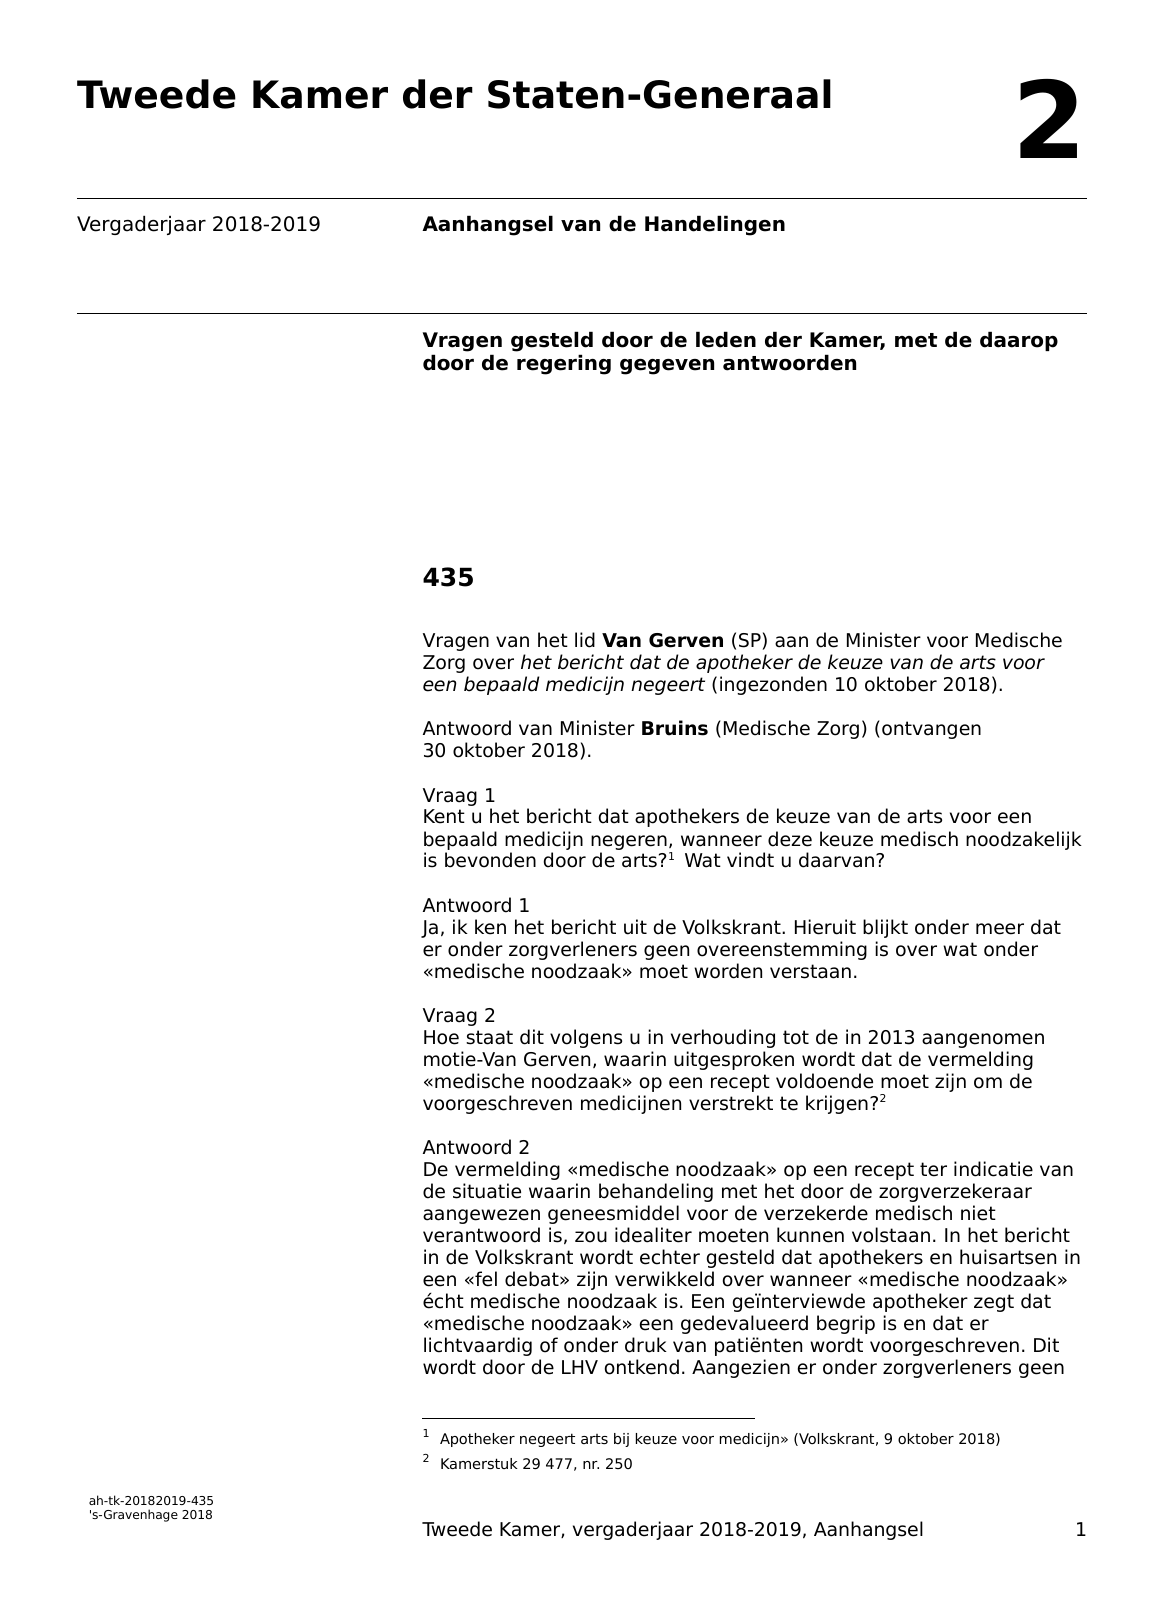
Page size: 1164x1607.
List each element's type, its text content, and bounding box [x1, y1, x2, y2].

text Vragen van het lid Van Gerven (SP) aan de Minister voor Medische Zorg over het bericht dat de apotheker de keuze van de arts voor een bepaald medicijn negeert (ingezonden 10 oktober 2018). [422, 630, 1087, 696]
table_cell Aanhangsel van de Handelingen [422, 199, 1087, 313]
text De vermelding «medische noodzaak» op een recept ter indicatie van de situatie waarin behandeling met het door de zorgverzekeraar aangewezen geneesmiddel voor de verzekerde medisch niet verantwoord is, zou idealiter moeten kunnen volstaan. In het bericht in de Volkskrant wordt echter gesteld dat apothekers en huisartsen in een «fel debat» zijn verwikkeld over wanneer «medische noodzaak» écht medische noodzaak is. Een geïnterviewde apotheker zegt dat «medische noodzaak» een gedevalueerd begrip is en dat er lichtvaardig of onder druk van patiënten wordt voorgeschreven. Dit wordt door de LHV ontkend. Aangezien er onder zorgverleners geen [422, 1159, 1087, 1378]
text Antwoord 2 [422, 1137, 1087, 1159]
text 435 [422, 563, 1087, 592]
text Kent u het bericht dat apothekers de keuze van de arts voor een bepaald medicijn negeren, wanneer deze keuze medisch noodzakelijk is bevonden door de arts? Wat vindt u daarvan? [422, 806, 1087, 872]
table_header Tweede Kamer der Staten-Generaal [77, 59, 886, 198]
table_cell [77, 314, 422, 375]
text Vraag 2 [422, 1005, 1087, 1027]
text Ja, ik ken het bericht uit de Volkskrant. Hieruit blijkt onder meer dat er onder zorgverleners geen overeenstemming is over wat onder «medische noodzaak» moet worden verstaan. [422, 917, 1087, 982]
text Antwoord van Minister Bruins (Medische Zorg) (ontvangen 30 oktober 2018). [422, 718, 1087, 762]
text Apotheker negeert arts bij keuze voor medicijn» (Volkskrant, 9 oktober 2018) [422, 1427, 1087, 1449]
text Vraag 1 [422, 784, 1087, 806]
text Antwoord 1 [422, 894, 1087, 917]
text 's-Gravenhage 2018 [88, 1508, 323, 1522]
table_cell Vergaderjaar 2018-2019 [77, 199, 422, 313]
text ah-tk-20182019-435 [88, 1494, 323, 1508]
text Hoe staat dit volgens u in verhouding tot de in 2013 aangenomen motie-Van Gerven, waarin uitgesproken wordt dat de vermelding «medische noodzaak» op een recept voldoende moet zijn om de voorgeschreven medicijnen verstrekt te krijgen? [422, 1027, 1087, 1114]
table_cell Vragen gesteld door de leden der Kamer, met de daarop door de regering gegeven antwoorden [422, 314, 1087, 375]
table_header 2 [886, 59, 1087, 198]
text Kamerstuk 29 477, nr. 250 [422, 1452, 1087, 1474]
